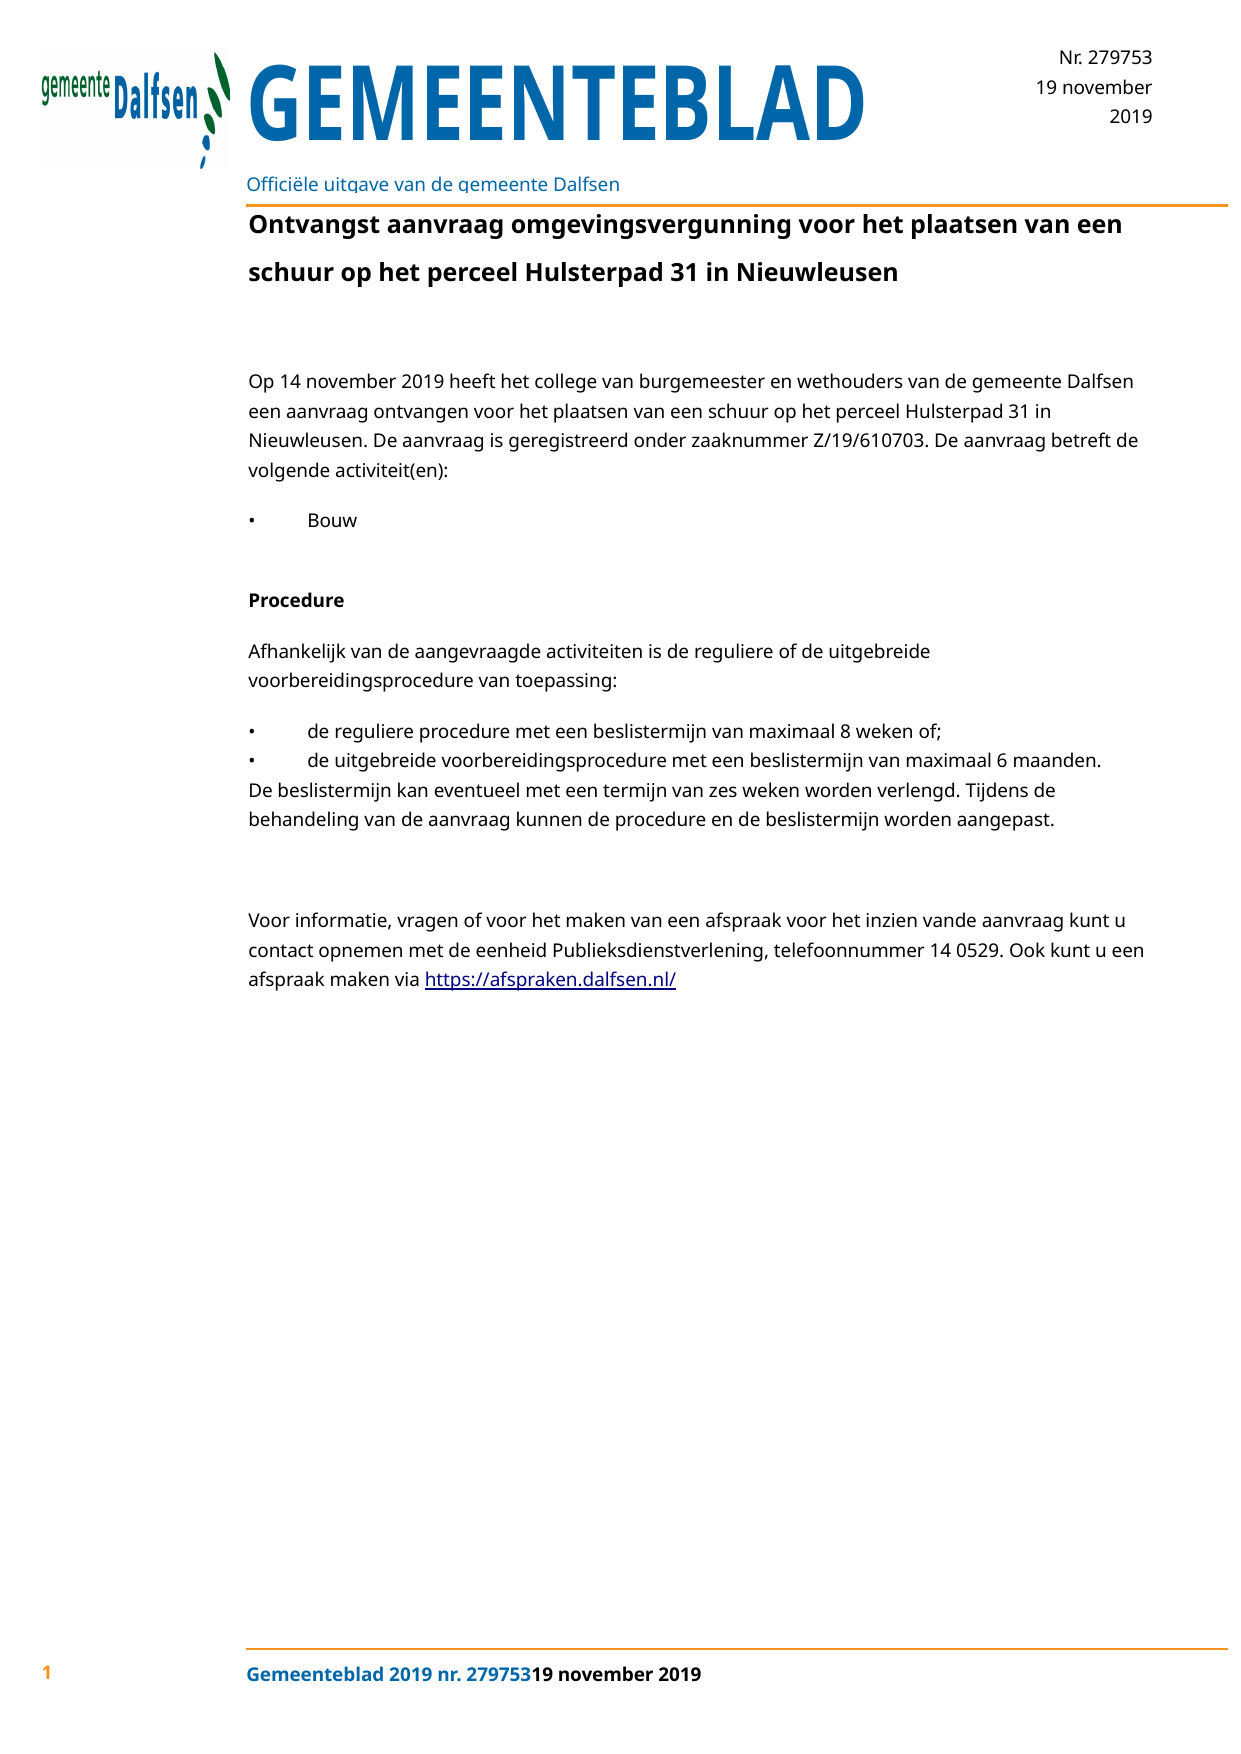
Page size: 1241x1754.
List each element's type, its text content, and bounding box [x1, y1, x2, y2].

text Voor informatie, vragen of voor het maken van een afspraak voor het inzien vande aanvraag kunt u contact opnemen met de eenheid Publieksdienstverlening, telefoonnummer 14 0529. Ook kunt u een afspraak maken via https://afspraken.dalfsen.nl/ [248, 907, 1152, 992]
text Ontvangst aanvraag omgevingsvergunning voor het plaatsen van een schuur op het perceel Hulsterpad 31 in Nieuwleusen [248, 207, 1152, 288]
text Op 14 november 2019 heeft het college van burgemeester en wethouders van de gemeente Dalfsen een aanvraag ontvangen voor het plaatsen van een schuur op het perceel Hulsterpad 31 in Nieuwleusen. De aanvraag is geregistreerd onder zaaknummer Z/19/610703. De aanvraag betreft de volgende activiteit(en): [248, 368, 1152, 483]
list Bouw [248, 507, 1152, 533]
text Procedure [248, 587, 1152, 613]
text De beslistermijn kan eventueel met een termijn van zes weken worden verlengd. Tijdens de behandeling van de aanvraag kunnen de procedure en de beslistermijn worden aangepast. [248, 777, 1152, 832]
text Afhankelijk van de aangevraagde activiteiten is de reguliere of de uitgebreide voorbereidingsprocedure van toepassing: [248, 638, 1152, 693]
list de reguliere procedure met een beslistermijn van maximaal 8 weken of; [248, 718, 1152, 744]
picture [41, 47, 231, 172]
list de uitgebreide voorbereidingsprocedure met een beslistermijn van maximaal 6 maanden. [248, 747, 1152, 773]
